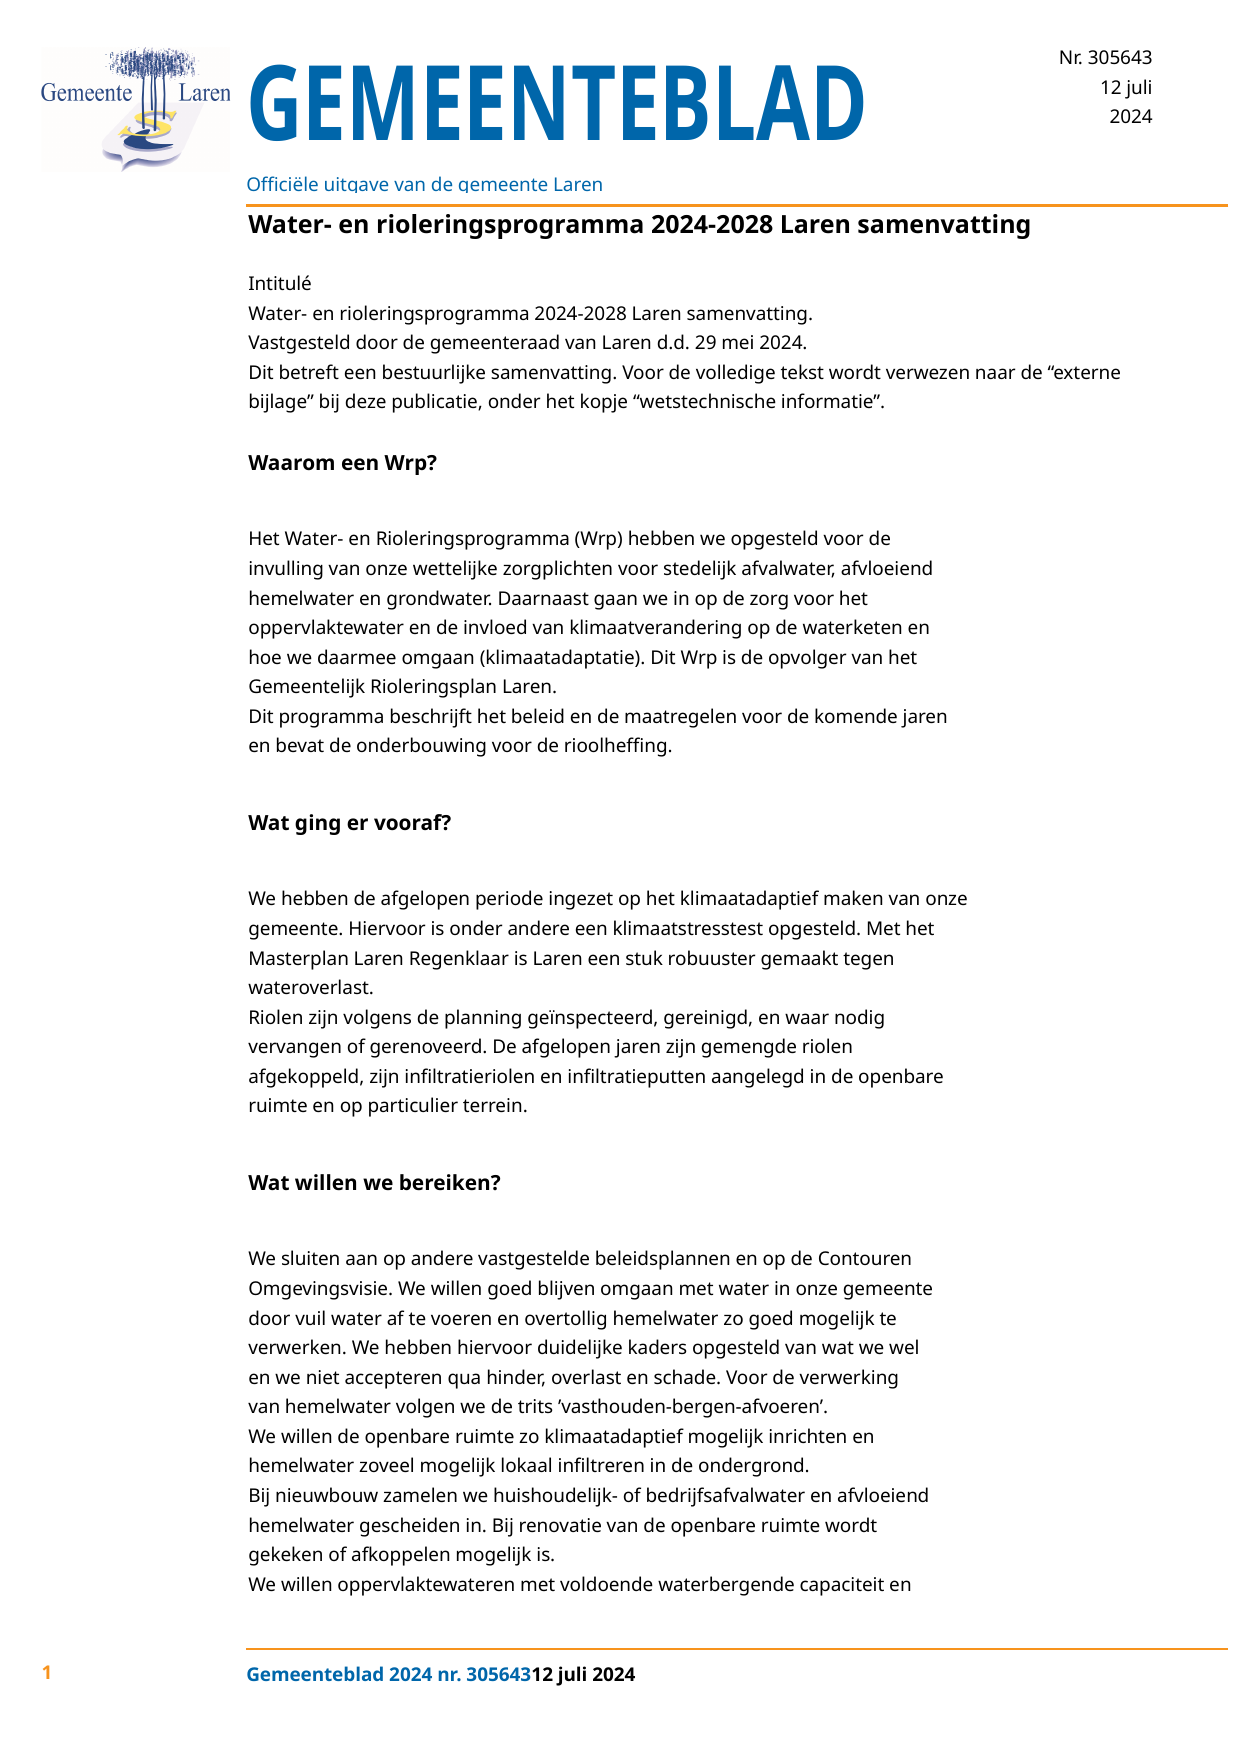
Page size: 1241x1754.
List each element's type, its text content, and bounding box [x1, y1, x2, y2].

text We willen oppervlaktewateren met voldoende waterbergende capaciteit en [248, 1571, 1152, 1597]
text Dit programma beschrijft het beleid en de maatregelen voor de komende jaren [248, 703, 1152, 729]
text We sluiten aan op andere vastgestelde beleidsplannen en op de Contouren [248, 1246, 1152, 1271]
text Water- en rioleringsprogramma 2024-2028 Laren samenvatting. [248, 300, 1152, 326]
text door vuil water af te voeren en overtollig hemelwater zo goed mogelijk te [248, 1305, 1152, 1330]
text en bevat de onderbouwing voor de rioolheffing. [248, 733, 1152, 758]
text vervangen of gerenoveerd. De afgelopen jaren zijn gemengde riolen [248, 1033, 1152, 1059]
text hoe we daarmee omgaan (klimaatadaptatie). Dit Wrp is de opvolger van het [248, 644, 1152, 669]
text Dit betreft een bestuurlijke samenvatting. Voor de volledige tekst wordt verwezen naar de “externe bijlage” bij deze publicatie, onder het kopje “wetstechnische informatie”. [248, 359, 1152, 414]
text Waarom een Wrp? [248, 448, 1152, 476]
text We hebben de afgelopen periode ingezet op het klimaatadaptief maken van onze [248, 886, 1152, 911]
text Riolen zijn volgens de planning geïnspecteerd, gereinigd, en waar nodig [248, 1004, 1152, 1029]
text ruimte en op particulier terrein. [248, 1093, 1152, 1118]
text Omgevingsvisie. We willen goed blijven omgaan met water in onze gemeente [248, 1275, 1152, 1301]
text Wat willen we bereiken? [248, 1168, 1152, 1196]
text oppervlaktewater en de invloed van klimaatverandering op de waterketen en [248, 614, 1152, 640]
text gekeken of afkoppelen mogelijk is. [248, 1541, 1152, 1567]
text Vastgesteld door de gemeenteraad van Laren d.d. 29 mei 2024. [248, 329, 1152, 355]
text en we niet accepteren qua hinder, overlast en schade. Voor de verwerking [248, 1364, 1152, 1389]
text Gemeentelijk Rioleringsplan Laren. [248, 673, 1152, 699]
text Het Water- en Rioleringsprogramma (Wrp) hebben we opgesteld voor de [248, 526, 1152, 551]
text wateroverlast. [248, 974, 1152, 1000]
text hemelwater en grondwater. Daarnaast gaan we in op de zorg voor het [248, 585, 1152, 610]
text Water- en rioleringsprogramma 2024-2028 Laren samenvatting [248, 207, 1152, 241]
text Wat ging er vooraf? [248, 808, 1152, 836]
text Bij nieuwbouw zamelen we huishoudelijk- of bedrijfsafvalwater en afvloeiend [248, 1482, 1152, 1508]
text verwerken. We hebben hiervoor duidelijke kaders opgesteld van wat we wel [248, 1334, 1152, 1360]
picture [41, 47, 231, 172]
text Intitulé [248, 270, 1152, 296]
text van hemelwater volgen we de trits ’vasthouden-bergen-afvoeren’. [248, 1393, 1152, 1419]
text hemelwater gescheiden in. Bij renovatie van de openbare ruimte wordt [248, 1512, 1152, 1537]
text gemeente. Hiervoor is onder andere een klimaatstresstest opgesteld. Met het [248, 915, 1152, 941]
text Masterplan Laren Regenklaar is Laren een stuk robuuster gemaakt tegen [248, 945, 1152, 970]
text invulling van onze wettelijke zorgplichten voor stedelijk afvalwater, afvloeiend [248, 555, 1152, 581]
text afgekoppeld, zijn infiltratieriolen en infiltratieputten aangelegd in de openbare [248, 1063, 1152, 1089]
text hemelwater zoveel mogelijk lokaal infiltreren in de ondergrond. [248, 1453, 1152, 1478]
text We willen de openbare ruimte zo klimaatadaptief mogelijk inrichten en [248, 1423, 1152, 1449]
